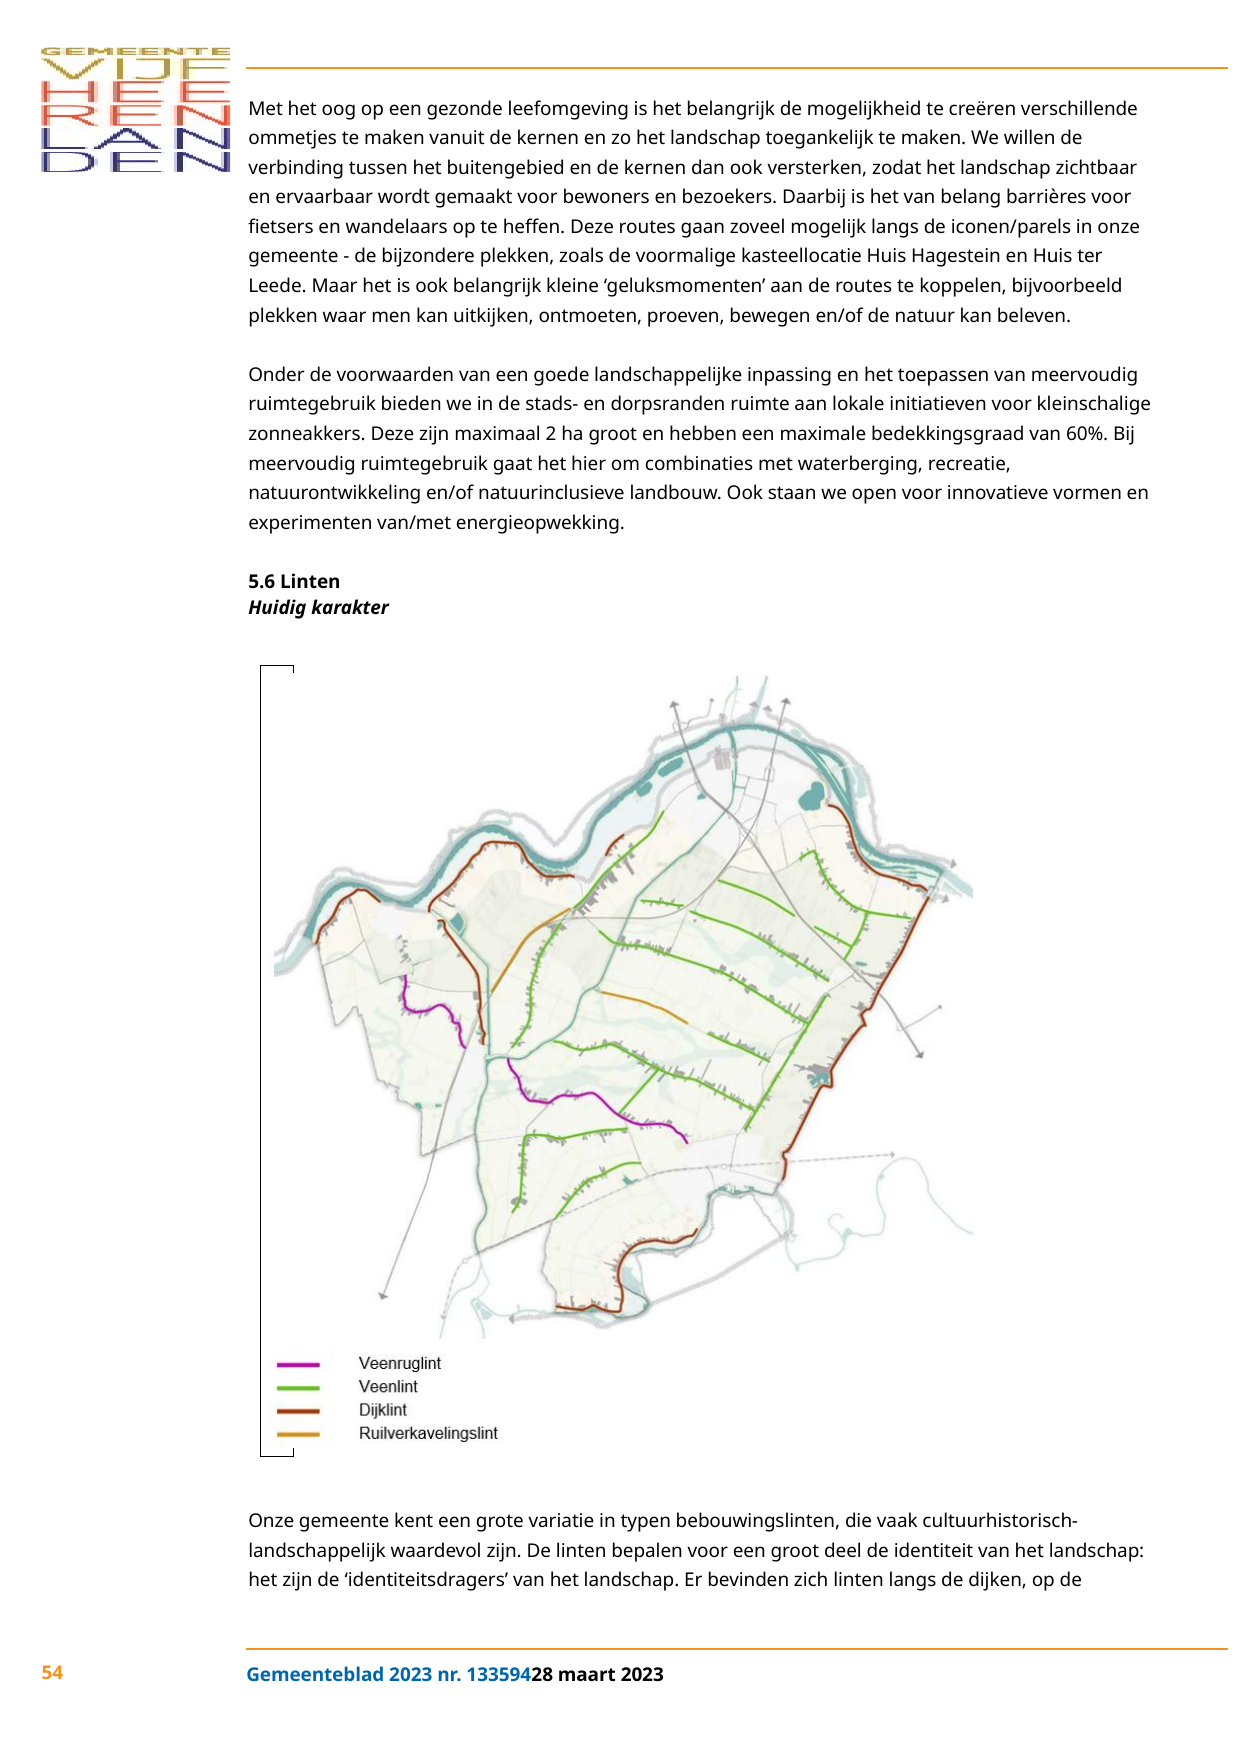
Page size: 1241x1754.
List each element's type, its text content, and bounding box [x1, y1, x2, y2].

picture [268, 673, 978, 1448]
text Onze gemeente kent een grote variatie in typen bebouwingslinten, die vaak cultuurhistorisch-landschappelijk waardevol zijn. De linten bepalen voor een groot deel de identiteit van het landschap: het zijn de ‘identiteitsdragers’ van het landschap. Er bevinden zich linten langs de dijken, op de [248, 1507, 1152, 1592]
text 5.6 Linten [248, 568, 1152, 594]
picture [41, 47, 231, 172]
text Onder de voorwaarden van een goede landschappelijke inpassing en het toepassen van meervoudig ruimtegebruik bieden we in de stads- en dorpsranden ruimte aan lokale initiatieven voor kleinschalige zonneakkers. Deze zijn maximaal 2 ha groot en hebben een maximale bedekkingsgraad van 60%. Bij meervoudig ruimtegebruik gaat het hier om combinaties met waterberging, recreatie, natuurontwikkeling en/of natuurinclusieve landbouw. Ook staan we open voor innovatieve vormen en experimenten van/met energieopwekking. [248, 361, 1152, 535]
text Met het oog op een gezonde leefomgeving is het belangrijk de mogelijkheid te creëren verschillende ommetjes te maken vanuit de kernen en zo het landschap toegankelijk te maken. We willen de verbinding tussen het buitengebied en de kernen dan ook versterken, zodat het landschap zichtbaar en ervaarbaar wordt gemaakt voor bewoners en bezoekers. Daarbij is het van belang barrières voor fietsers en wandelaars op te heffen. Deze routes gaan zoveel mogelijk langs de iconen/parels in onze gemeente - de bijzondere plekken, zoals de voormalige kasteellocatie Huis Hagestein en Huis ter Leede. Maar het is ook belangrijk kleine ‘geluksmomenten’ aan de routes te koppelen, bijvoorbeeld plekken waar men kan uitkijken, ontmoeten, proeven, bewegen en/of de natuur kan beleven. [248, 95, 1152, 328]
text Huidig karakter [248, 594, 1152, 619]
